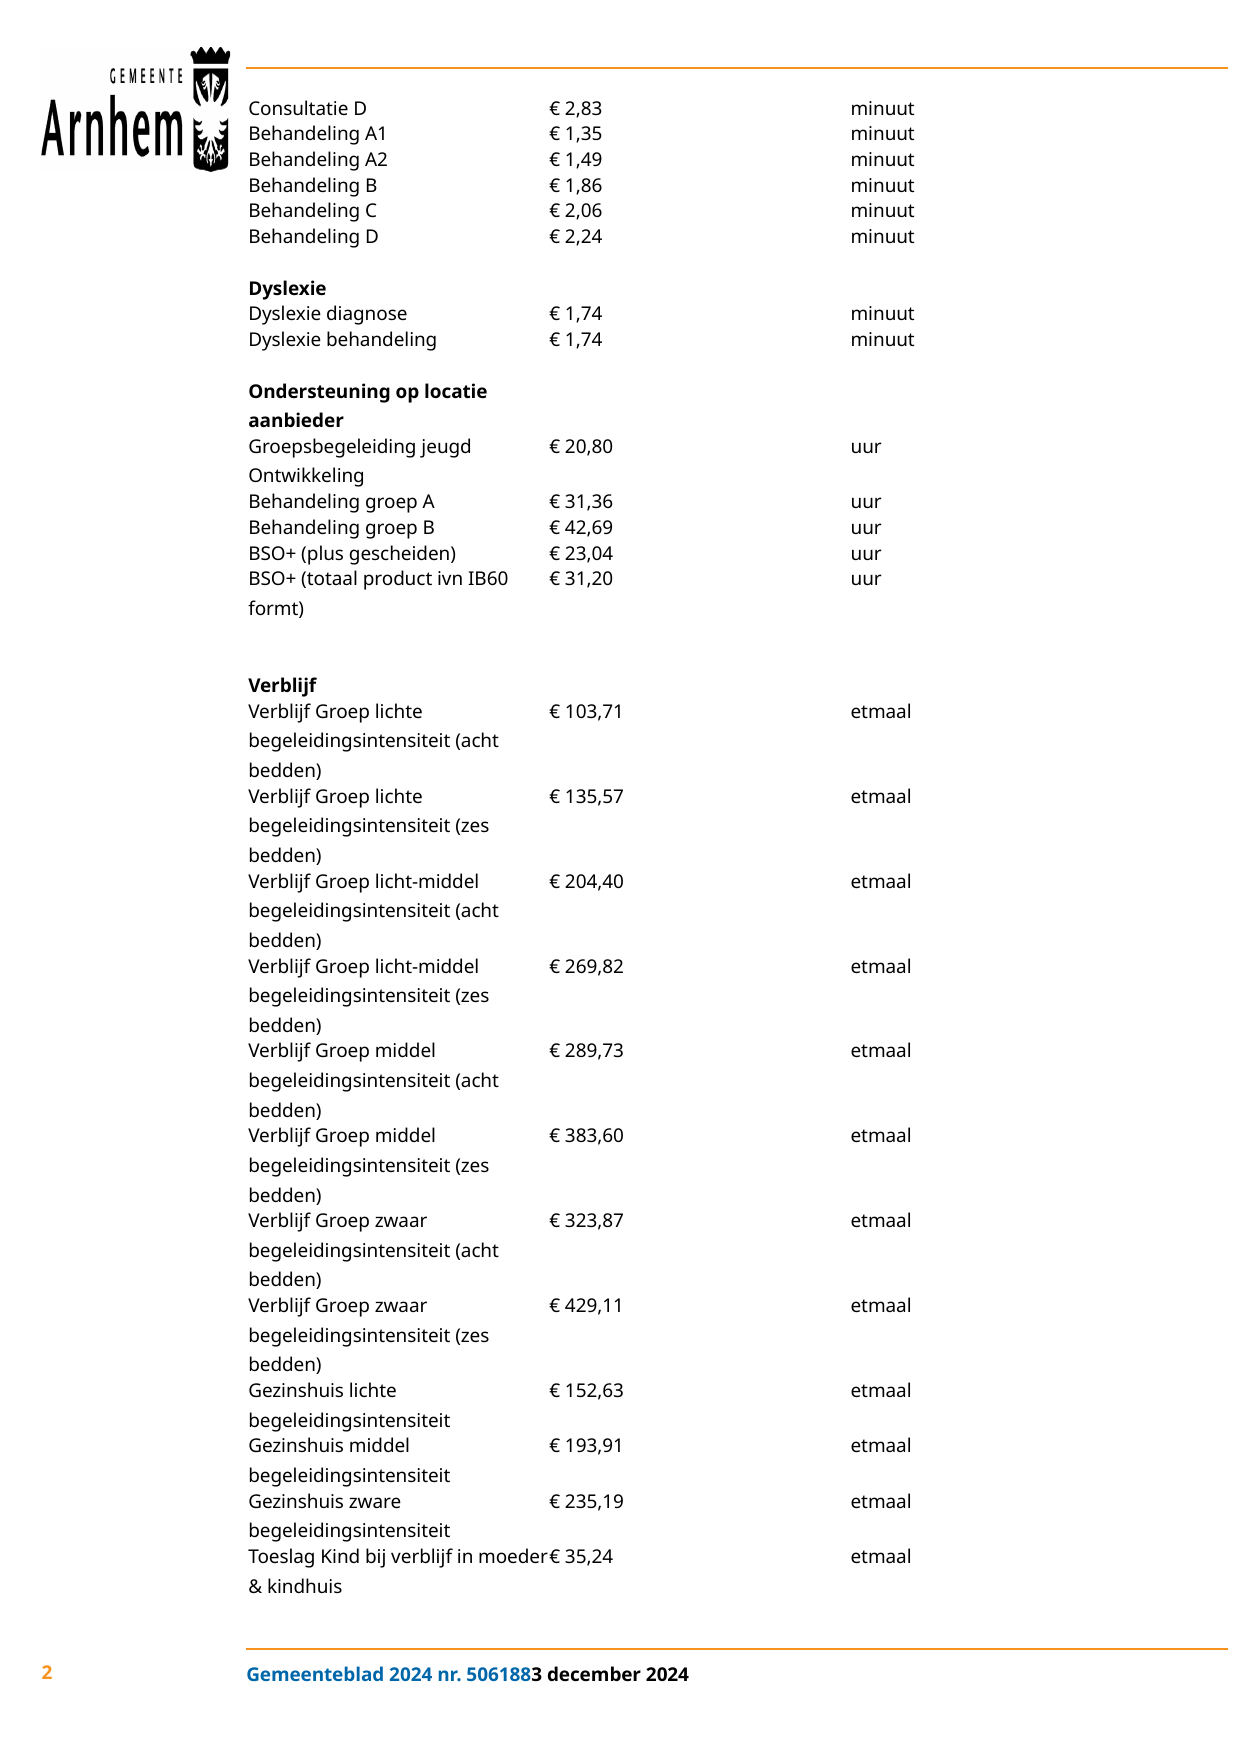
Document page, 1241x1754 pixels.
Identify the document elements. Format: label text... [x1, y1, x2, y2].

table_cell uur [850, 540, 1152, 566]
table_cell Behandeling groep B [248, 514, 549, 540]
table_cell minuut [850, 95, 1152, 121]
table_cell minuut [850, 121, 1152, 146]
table_cell € 269,82 [549, 953, 850, 1038]
table_cell Behandeling groep A [248, 489, 549, 514]
table_cell € 1,86 [549, 172, 850, 198]
table_cell Verblijf Groep lichte begeleidingsintensiteit (acht bedden) [248, 698, 549, 783]
table_cell € 2,06 [549, 198, 850, 223]
table_cell € 289,73 [549, 1038, 850, 1123]
table_cell [850, 275, 1152, 301]
table_cell € 1,49 [549, 146, 850, 172]
table_cell [549, 378, 850, 433]
table_cell Verblijf Groep middel begeleidingsintensiteit (zes bedden) [248, 1123, 549, 1207]
table_cell € 1,74 [549, 326, 850, 352]
table_cell etmaal [850, 783, 1152, 868]
table_cell etmaal [850, 1543, 1152, 1598]
table_cell BSO+ (plus gescheiden) [248, 540, 549, 566]
table_cell Verblijf Groep licht-middel begeleidingsintensiteit (zes bedden) [248, 953, 549, 1038]
table_cell uur [850, 489, 1152, 514]
table_cell [248, 621, 549, 647]
table_cell etmaal [850, 698, 1152, 783]
table_cell etmaal [850, 1377, 1152, 1433]
table_cell etmaal [850, 1038, 1152, 1123]
table_cell € 235,19 [549, 1488, 850, 1543]
table_cell [850, 352, 1152, 378]
table_cell Behandeling A1 [248, 121, 549, 146]
table_cell Dyslexie diagnose [248, 301, 549, 326]
table_cell BSO+ (totaal product ivn IB60 formt) [248, 566, 549, 621]
table_cell [850, 621, 1152, 647]
table_cell Dyslexie behandeling [248, 326, 549, 352]
table_cell uur [850, 566, 1152, 621]
table_cell € 204,40 [549, 868, 850, 953]
table_cell [248, 249, 549, 275]
table_cell Behandeling C [248, 198, 549, 223]
table_cell Groepsbegeleiding jeugd Ontwikkeling [248, 433, 549, 488]
table_cell € 42,69 [549, 514, 850, 540]
table_cell Toeslag Kind bij verblijf in moeder & kindhuis [248, 1543, 549, 1598]
table_cell [248, 352, 549, 378]
table_cell € 23,04 [549, 540, 850, 566]
table_cell Verblijf Groep zwaar begeleidingsintensiteit (zes bedden) [248, 1293, 549, 1377]
table_cell € 429,11 [549, 1293, 850, 1377]
table_cell [850, 673, 1152, 698]
table_cell [549, 673, 850, 698]
table_cell minuut [850, 224, 1152, 249]
table_cell Dyslexie [248, 275, 549, 301]
table_cell minuut [850, 172, 1152, 198]
table_cell etmaal [850, 953, 1152, 1038]
table_cell Verblijf Groep lichte begeleidingsintensiteit (zes bedden) [248, 783, 549, 868]
table_cell uur [850, 514, 1152, 540]
table_cell [850, 249, 1152, 275]
table_cell minuut [850, 146, 1152, 172]
table_cell Verblijf Groep middel begeleidingsintensiteit (acht bedden) [248, 1038, 549, 1123]
table_cell [549, 647, 850, 672]
table_cell Verblijf Groep zwaar begeleidingsintensiteit (acht bedden) [248, 1208, 549, 1292]
table_cell Verblijf Groep licht-middel begeleidingsintensiteit (acht bedden) [248, 868, 549, 953]
table_cell € 103,71 [549, 698, 850, 783]
table_cell € 35,24 [549, 1543, 850, 1598]
table_cell etmaal [850, 1208, 1152, 1292]
table_cell € 1,74 [549, 301, 850, 326]
table_cell € 20,80 [549, 433, 850, 488]
table_cell [549, 249, 850, 275]
table_cell [850, 647, 1152, 672]
table_cell € 1,35 [549, 121, 850, 146]
table_cell € 2,24 [549, 224, 850, 249]
table_cell Behandeling D [248, 224, 549, 249]
table_cell etmaal [850, 1488, 1152, 1543]
table_cell € 323,87 [549, 1208, 850, 1292]
table_cell Ondersteuning op locatie aanbieder [248, 378, 549, 433]
table_cell etmaal [850, 1123, 1152, 1207]
table_cell Consultatie D [248, 95, 549, 121]
table_cell Gezinshuis middel begeleidingsintensiteit [248, 1433, 549, 1488]
table_cell Gezinshuis zware begeleidingsintensiteit [248, 1488, 549, 1543]
table_cell minuut [850, 326, 1152, 352]
table_cell etmaal [850, 1433, 1152, 1488]
picture [41, 47, 231, 172]
table_cell [248, 647, 549, 672]
table_cell uur [850, 433, 1152, 488]
table_cell Verblijf [248, 673, 549, 698]
table_cell € 135,57 [549, 783, 850, 868]
table_cell etmaal [850, 1293, 1152, 1377]
table_cell etmaal [850, 868, 1152, 953]
table_cell € 152,63 [549, 1377, 850, 1433]
table_cell € 31,36 [549, 489, 850, 514]
table_cell minuut [850, 301, 1152, 326]
table_cell Behandeling A2 [248, 146, 549, 172]
table_cell [850, 378, 1152, 433]
table_cell € 383,60 [549, 1123, 850, 1207]
table_cell € 193,91 [549, 1433, 850, 1488]
table_cell [549, 352, 850, 378]
table_cell [549, 275, 850, 301]
table_cell € 31,20 [549, 566, 850, 621]
table_cell Behandeling B [248, 172, 549, 198]
table_cell € 2,83 [549, 95, 850, 121]
table_cell minuut [850, 198, 1152, 223]
table_cell Gezinshuis lichte begeleidingsintensiteit [248, 1377, 549, 1433]
table_cell [549, 621, 850, 647]
